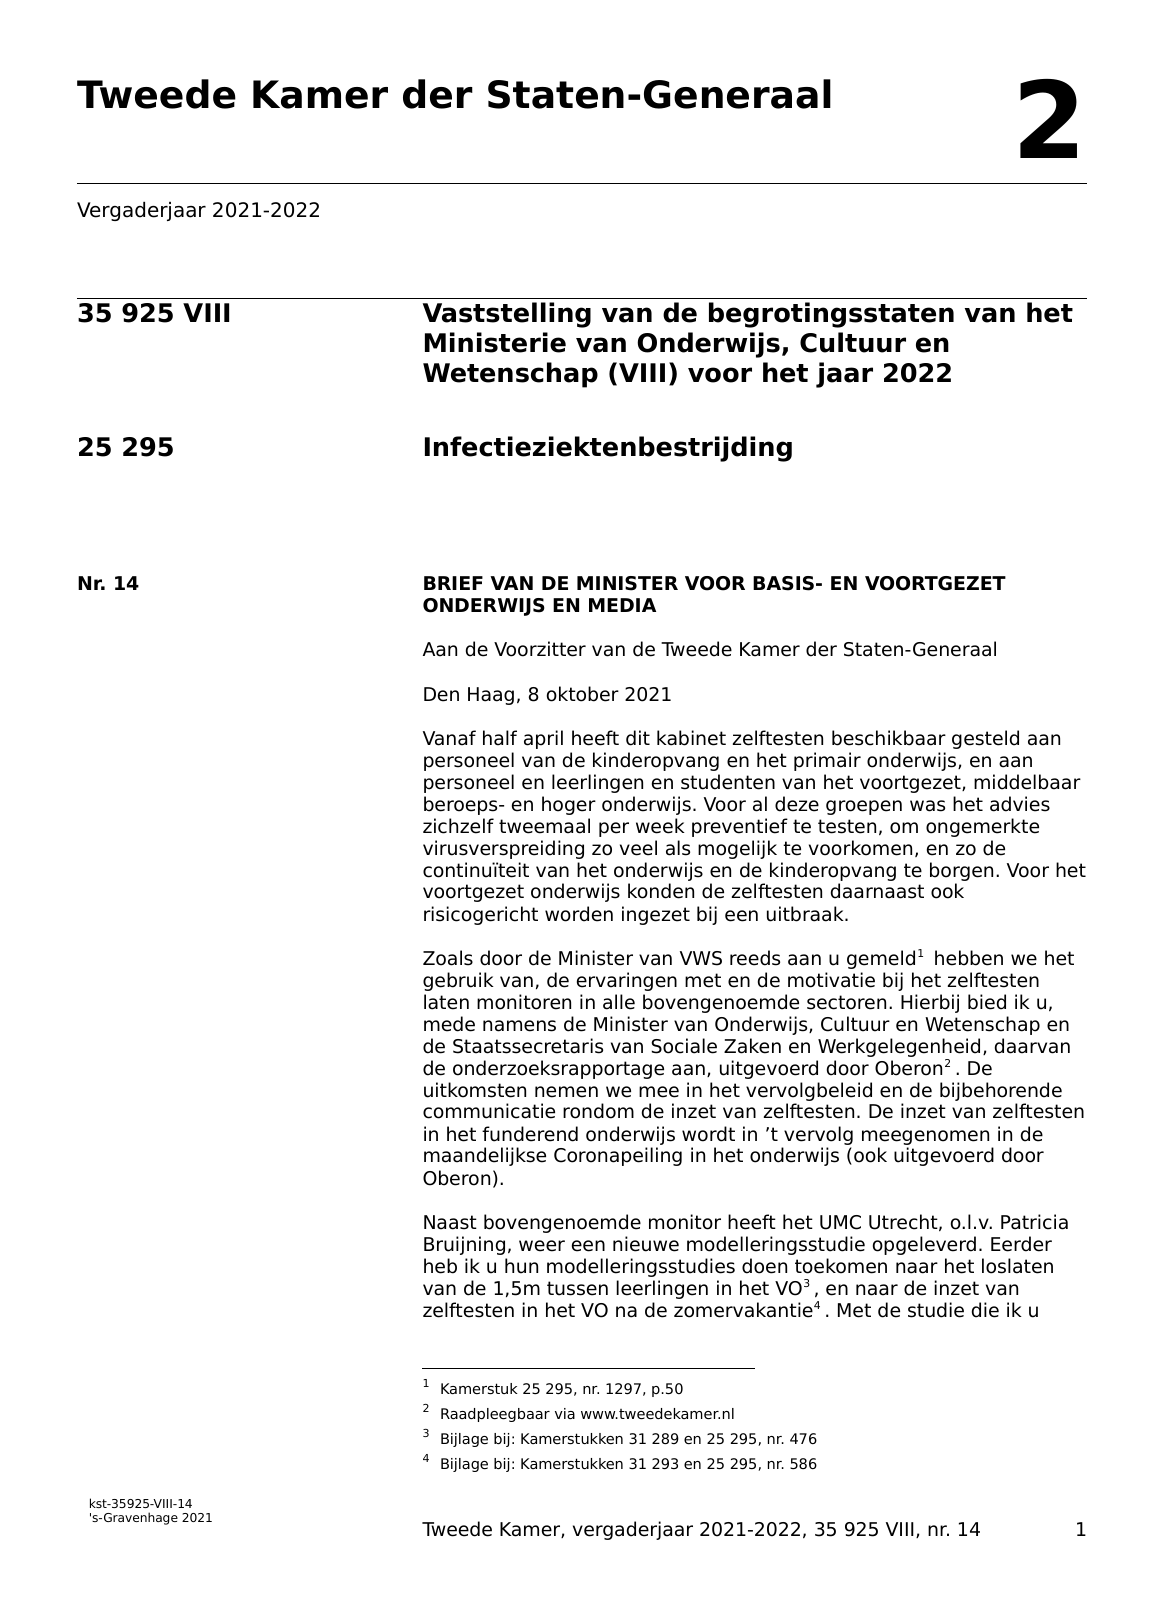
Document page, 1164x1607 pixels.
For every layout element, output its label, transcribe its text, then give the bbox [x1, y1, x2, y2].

text Kamerstuk 25 295, nr. 1297, p.50 [422, 1377, 1087, 1399]
text kst-35925-VIII-14 [88, 1497, 323, 1511]
text 's-Gravenhage 2021 [88, 1511, 323, 1525]
subtitle 35 925 VIII Vaststelling van de begrotingsstaten van het Ministerie van Onderwijs, Cultuur en Wetenschap (VIII) voor het jaar 2022 [77, 299, 1087, 388]
text Raadpleegbaar via www.tweedekamer.nl [422, 1402, 1087, 1424]
text Bijlage bij: Kamerstukken 31 289 en 25 295, nr. 476 [422, 1427, 1087, 1449]
text Aan de Voorzitter van de Tweede Kamer der Staten-Generaal [422, 639, 1087, 661]
text Vanaf half april heeft dit kabinet zelftesten beschikbaar gesteld aan personeel van de kinderopvang en het primair onderwijs, en aan personeel en leerlingen en studenten van het voortgezet, middelbaar beroeps- en hoger onderwijs. Voor al deze groepen was het advies zichzelf tweemaal per week preventief te testen, om ongemerkte virusverspreiding zo veel als mogelijk te voorkomen, en zo de continuïteit van het onderwijs en de kinderopvang te borgen. Voor het voortgezet onderwijs konden de zelftesten daarnaast ook risicogericht worden ingezet bij een uitbraak. [422, 728, 1087, 925]
table_header Tweede Kamer der Staten-Generaal [77, 59, 886, 183]
table_header 2 [886, 59, 1087, 183]
subtitle 25 295 Infectieziektenbestrijding [77, 432, 1087, 462]
text Den Haag, 8 oktober 2021 [422, 683, 1087, 705]
text Naast bovengenoemde monitor heeft het UMC Utrecht, o.l.v. Patricia Bruijning, weer een nieuwe modelleringsstudie opgeleverd. Eerder heb ik u hun modelleringsstudies doen toekomen naar het loslaten van de 1,5m tussen leerlingen in het VO, en naar de inzet van zelftesten in het VO na de zomervakantie. Met de studie die ik u [422, 1212, 1087, 1321]
table_cell Vergaderjaar 2021-2022 [77, 184, 1087, 298]
text Zoals door de Minister van VWS reeds aan u gemeld hebben we het gebruik van, de ervaringen met en de motivatie bij het zelftesten laten monitoren in alle bovengenoemde sectoren. Hierbij bied ik u, mede namens de Minister van Onderwijs, Cultuur en Wetenschap en de Staatssecretaris van Sociale Zaken en Werkgelegenheid, daarvan de onderzoeksrapportage aan, uitgevoerd door Oberon. De uitkomsten nemen we mee in het vervolgbeleid en de bijbehorende communicatie rondom de inzet van zelftesten. De inzet van zelftesten in het funderend onderwijs wordt in ’t vervolg meegenomen in de maandelijkse Coronapeiling in het onderwijs (ook uitgevoerd door Oberon). [422, 948, 1087, 1189]
text Bijlage bij: Kamerstukken 31 293 en 25 295, nr. 586 [422, 1452, 1087, 1474]
subtitle Nr. 14 BRIEF VAN DE MINISTER VOOR BASIS- EN VOORTGEZET ONDERWIJS EN MEDIA [77, 573, 1087, 617]
